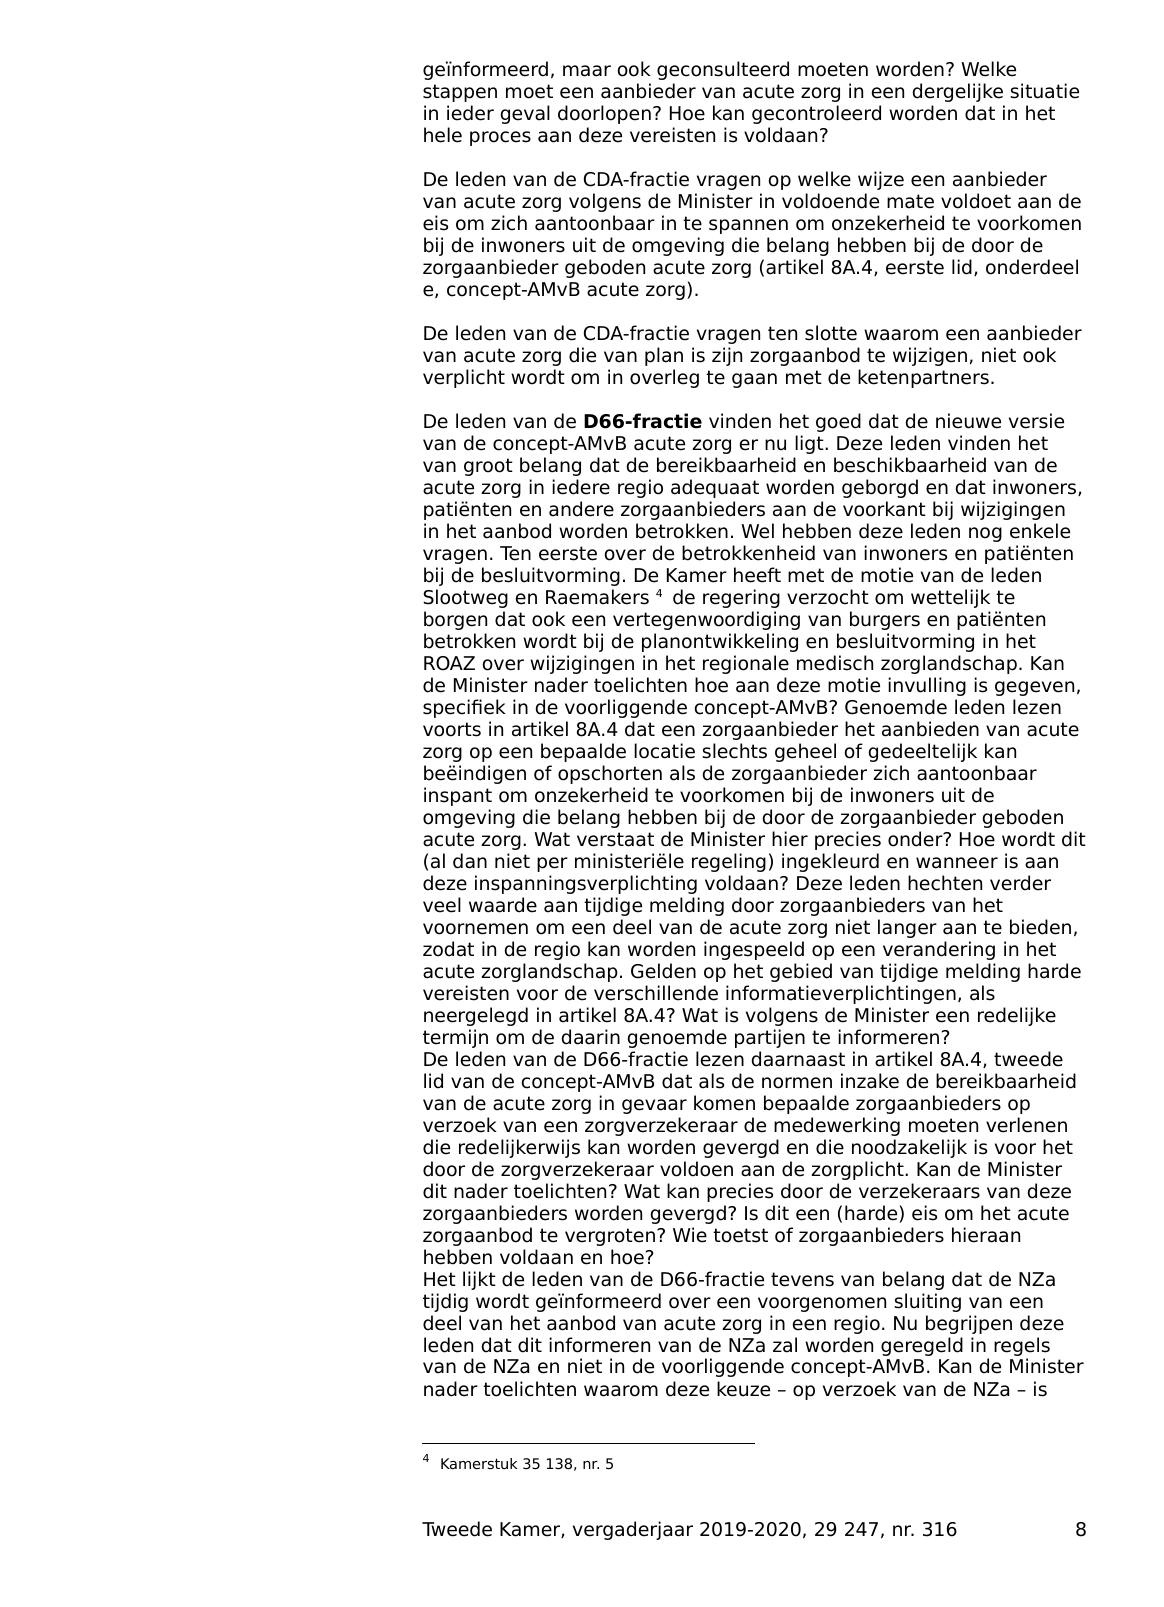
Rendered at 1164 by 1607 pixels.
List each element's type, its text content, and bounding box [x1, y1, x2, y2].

text De leden van de D66-fractie lezen daarnaast in artikel 8A.4, tweede lid van de concept-AMvB dat als de normen inzake de bereikbaarheid van de acute zorg in gevaar komen bepaalde zorgaanbieders op verzoek van een zorgverzekeraar de medewerking moeten verlenen die redelijkerwijs kan worden gevergd en die noodzakelijk is voor het door de zorgverzekeraar voldoen aan de zorgplicht. Kan de Minister dit nader toelichten? Wat kan precies door de verzekeraars van deze zorgaanbieders worden gevergd? Is dit een (harde) eis om het acute zorgaanbod te vergroten? Wie toetst of zorgaanbieders hieraan hebben voldaan en hoe? [422, 1049, 1087, 1268]
text geïnformeerd, maar ook geconsulteerd moeten worden? Welke stappen moet een aanbieder van acute zorg in een dergelijke situatie in ieder geval doorlopen? Hoe kan gecontroleerd worden dat in het hele proces aan deze vereisten is voldaan? [422, 59, 1087, 147]
text Kamerstuk 35 138, nr. 5 [422, 1452, 1087, 1474]
text Het lijkt de leden van de D66-fractie tevens van belang dat de NZa tijdig wordt geïnformeerd over een voorgenomen sluiting van een deel van het aanbod van acute zorg in een regio. Nu begrijpen deze leden dat dit informeren van de NZa zal worden geregeld in regels van de NZa en niet in de voorliggende concept-AMvB. Kan de Minister nader toelichten waarom deze keuze – op verzoek van de NZa – is [422, 1268, 1087, 1400]
text De leden van de CDA-fractie vragen ten slotte waarom een aanbieder van acute zorg die van plan is zijn zorgaanbod te wijzigen, niet ook verplicht wordt om in overleg te gaan met de ketenpartners. [422, 323, 1087, 389]
text De leden van de D66-fractie vinden het goed dat de nieuwe versie van de concept-AMvB acute zorg er nu ligt. Deze leden vinden het van groot belang dat de bereikbaarheid en beschikbaarheid van de acute zorg in iedere regio adequaat worden geborgd en dat inwoners, patiënten en andere zorgaanbieders aan de voorkant bij wijzigingen in het aanbod worden betrokken. Wel hebben deze leden nog enkele vragen. Ten eerste over de betrokkenheid van inwoners en patiënten bij de besluitvorming. De Kamer heeft met de motie van de leden Slootweg en Raemakers de regering verzocht om wettelijk te borgen dat ook een vertegenwoordiging van burgers en patiënten betrokken wordt bij de planontwikkeling en besluitvorming in het ROAZ over wijzigingen in het regionale medisch zorglandschap. Kan de Minister nader toelichten hoe aan deze motie invulling is gegeven, specifiek in de voorliggende concept-AMvB? Genoemde leden lezen voorts in artikel 8A.4 dat een zorgaanbieder het aanbieden van acute zorg op een bepaalde locatie slechts geheel of gedeeltelijk kan beëindigen of opschorten als de zorgaanbieder zich aantoonbaar inspant om onzekerheid te voorkomen bij de inwoners uit de omgeving die belang hebben bij de door de zorgaanbieder geboden acute zorg. Wat verstaat de Minister hier precies onder? Hoe wordt dit (al dan niet per ministeriële regeling) ingekleurd en wanneer is aan deze inspanningsverplichting voldaan? Deze leden hechten verder veel waarde aan tijdige melding door zorgaanbieders van het voornemen om een deel van de acute zorg niet langer aan te bieden, zodat in de regio kan worden ingespeeld op een verandering in het acute zorglandschap. Gelden op het gebied van tijdige melding harde vereisten voor de verschillende informatieverplichtingen, als neergelegd in artikel 8A.4? Wat is volgens de Minister een redelijke termijn om de daarin genoemde partijen te informeren? [422, 411, 1087, 1049]
text De leden van de CDA-fractie vragen op welke wijze een aanbieder van acute zorg volgens de Minister in voldoende mate voldoet aan de eis om zich aantoonbaar in te spannen om onzekerheid te voorkomen bij de inwoners uit de omgeving die belang hebben bij de door de zorgaanbieder geboden acute zorg (artikel 8A.4, eerste lid, onderdeel e, concept-AMvB acute zorg). [422, 169, 1087, 301]
